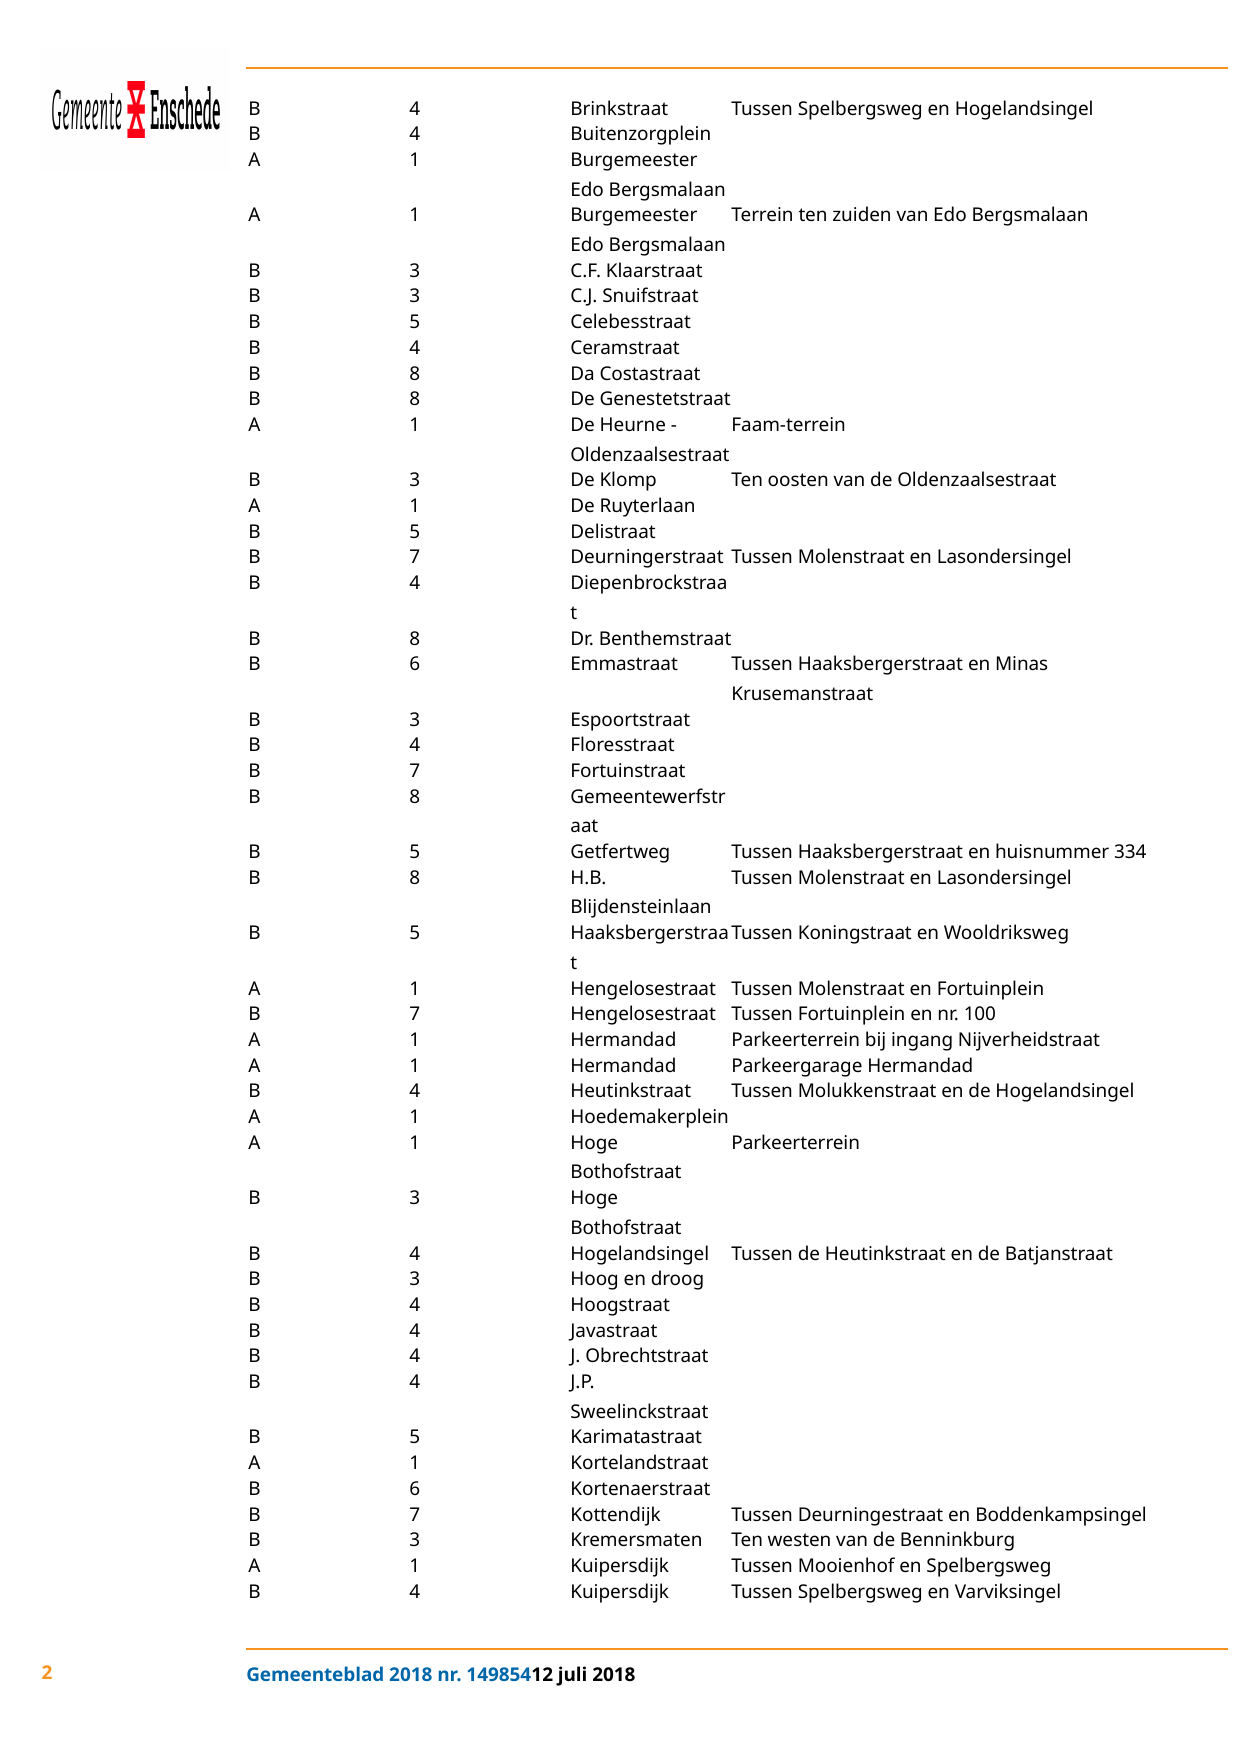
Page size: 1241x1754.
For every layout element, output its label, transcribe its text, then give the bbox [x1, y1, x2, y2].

table_cell Tussen Molukkenstraat en de Hogelandsingel [731, 1078, 1152, 1103]
table_cell Tussen Spelbergsweg en Hogelandsingel [731, 95, 1152, 121]
table_cell Buitenzorgplein [570, 121, 731, 146]
table_cell [731, 732, 1152, 757]
table_cell B [248, 651, 409, 706]
table_cell 4 [409, 121, 570, 146]
table_cell [731, 1265, 1152, 1291]
table_cell [731, 518, 1152, 544]
table_cell Javastraat [570, 1317, 731, 1343]
table_cell A [248, 411, 409, 467]
table_cell Deurningerstraat [570, 544, 731, 569]
table_cell Emmastraat [570, 651, 731, 706]
table_cell B [248, 1424, 409, 1449]
table_cell 3 [409, 1184, 570, 1240]
table_cell B [248, 283, 409, 308]
table_cell Kottendijk [570, 1501, 731, 1527]
table_cell Tussen Koningstraat en Wooldriksweg [731, 919, 1152, 975]
table_cell Tussen Haaksbergerstraat en huisnummer 334 [731, 838, 1152, 864]
table_cell [731, 757, 1152, 783]
table_cell Floresstraat [570, 732, 731, 757]
table_cell 5 [409, 308, 570, 334]
table_cell De Genestetstraat [570, 386, 731, 411]
table_cell Tussen Mooienhof en Spelbergsweg [731, 1552, 1152, 1578]
table_cell 6 [409, 651, 570, 706]
table_cell B [248, 1527, 409, 1552]
table_cell Ten oosten van de Oldenzaalsestraat [731, 467, 1152, 492]
table_cell Hoge Bothofstraat [570, 1184, 731, 1240]
table_cell 1 [409, 1026, 570, 1052]
table_cell Getfertweg [570, 838, 731, 864]
table_cell B [248, 1078, 409, 1103]
table_cell A [248, 146, 409, 202]
table_cell 1 [409, 1129, 570, 1184]
table_cell 5 [409, 838, 570, 864]
table_cell Heutinkstraat [570, 1078, 731, 1103]
table_cell Hermandad [570, 1052, 731, 1078]
table_cell [731, 386, 1152, 411]
table_cell 3 [409, 1265, 570, 1291]
table_cell 4 [409, 95, 570, 121]
table_cell [731, 283, 1152, 308]
table_cell A [248, 1449, 409, 1475]
table_cell Gemeentewerfstraat [570, 783, 731, 838]
table_cell 1 [409, 146, 570, 202]
table_cell Hengelosestraat [570, 975, 731, 1000]
table_cell De Ruyterlaan [570, 492, 731, 518]
table_cell B [248, 386, 409, 411]
table_cell Hoedemakerplein [570, 1103, 731, 1129]
table_cell Parkeerterrein bij ingang Nijverheidstraat [731, 1026, 1152, 1052]
table_cell B [248, 625, 409, 651]
table_cell B [248, 257, 409, 283]
table_cell 3 [409, 706, 570, 732]
table_cell Brinkstraat [570, 95, 731, 121]
table_cell 8 [409, 360, 570, 386]
table_cell B [248, 1578, 409, 1604]
table_cell Tussen Fortuinplein en nr. 100 [731, 1000, 1152, 1026]
table_cell B [248, 1368, 409, 1424]
table_cell Kortenaerstraat [570, 1475, 731, 1501]
table_cell Delistraat [570, 518, 731, 544]
table_cell Hermandad [570, 1026, 731, 1052]
table_cell A [248, 975, 409, 1000]
table_cell [731, 360, 1152, 386]
table_cell [731, 1449, 1152, 1475]
table_cell B [248, 1240, 409, 1265]
table_cell 3 [409, 1527, 570, 1552]
table_cell A [248, 1026, 409, 1052]
table_cell B [248, 334, 409, 360]
table_cell 4 [409, 732, 570, 757]
table_cell 1 [409, 975, 570, 1000]
table_cell De Heurne - Oldenzaalsestraat [570, 411, 731, 467]
table_cell Diepenbrockstraat [570, 570, 731, 625]
table_cell [731, 783, 1152, 838]
table_cell Tussen Molenstraat en Fortuinplein [731, 975, 1152, 1000]
table_cell Ten westen van de Benninkburg [731, 1527, 1152, 1552]
table_cell [731, 570, 1152, 625]
table_cell [731, 1103, 1152, 1129]
table_cell A [248, 1129, 409, 1184]
table_cell B [248, 757, 409, 783]
table_cell A [248, 1552, 409, 1578]
table_cell [731, 1424, 1152, 1449]
table_cell B [248, 1475, 409, 1501]
table_cell 4 [409, 1078, 570, 1103]
table_cell 4 [409, 1291, 570, 1317]
table_cell [731, 146, 1152, 202]
table_cell Kuipersdijk [570, 1578, 731, 1604]
table_cell 8 [409, 386, 570, 411]
table_cell B [248, 864, 409, 919]
table_cell Dr. Benthemstraat [570, 625, 731, 651]
table_cell A [248, 1052, 409, 1078]
table_cell B [248, 919, 409, 975]
table_cell [731, 706, 1152, 732]
table_cell Ceramstraat [570, 334, 731, 360]
table_cell 1 [409, 1052, 570, 1078]
table_cell A [248, 1103, 409, 1129]
table_cell Hoogstraat [570, 1291, 731, 1317]
table_cell 4 [409, 1578, 570, 1604]
table_cell B [248, 95, 409, 121]
table_cell Tussen Haaksbergerstraat en Minas Krusemanstraat [731, 651, 1152, 706]
table_cell 5 [409, 1424, 570, 1449]
table_cell 3 [409, 283, 570, 308]
table_cell 1 [409, 492, 570, 518]
table_cell Espoortstraat [570, 706, 731, 732]
table_cell 4 [409, 1240, 570, 1265]
table_cell [731, 1475, 1152, 1501]
table_cell 7 [409, 1501, 570, 1527]
table_cell J.P. Sweelinckstraat [570, 1368, 731, 1424]
table_cell 4 [409, 1368, 570, 1424]
table_cell J. Obrechtstraat [570, 1343, 731, 1368]
table_cell Haaksbergerstraat [570, 919, 731, 975]
table_cell 7 [409, 757, 570, 783]
table_cell Tussen Molenstraat en Lasondersingel [731, 544, 1152, 569]
table_cell Tussen Spelbergsweg en Varviksingel [731, 1578, 1152, 1604]
table_cell B [248, 544, 409, 569]
table_cell 1 [409, 1552, 570, 1578]
table_cell 1 [409, 1103, 570, 1129]
table_cell Tussen de Heutinkstraat en de Batjanstraat [731, 1240, 1152, 1265]
table_cell B [248, 1000, 409, 1026]
table_cell 7 [409, 1000, 570, 1026]
table_cell 1 [409, 202, 570, 257]
table_cell Burgemeester Edo Bergsmalaan [570, 202, 731, 257]
table_cell B [248, 1184, 409, 1240]
table_cell 6 [409, 1475, 570, 1501]
table_cell H.B. Blijdensteinlaan [570, 864, 731, 919]
table_cell A [248, 492, 409, 518]
table_cell B [248, 467, 409, 492]
table_cell B [248, 121, 409, 146]
table_cell B [248, 1317, 409, 1343]
table_cell 1 [409, 411, 570, 467]
table_cell [731, 1184, 1152, 1240]
table_cell 4 [409, 1343, 570, 1368]
table_cell Faam-terrein [731, 411, 1152, 467]
table_cell C.F. Klaarstraat [570, 257, 731, 283]
table_cell Terrein ten zuiden van Edo Bergsmalaan [731, 202, 1152, 257]
table_cell 1 [409, 1449, 570, 1475]
table_cell A [248, 202, 409, 257]
table_cell [731, 1343, 1152, 1368]
table_cell [731, 334, 1152, 360]
table_cell 7 [409, 544, 570, 569]
table_cell [731, 1291, 1152, 1317]
table_cell B [248, 732, 409, 757]
table_cell Parkeerterrein [731, 1129, 1152, 1184]
table_cell Fortuinstraat [570, 757, 731, 783]
table_cell Kremersmaten [570, 1527, 731, 1552]
table_cell [731, 492, 1152, 518]
table_cell C.J. Snuifstraat [570, 283, 731, 308]
table_cell 4 [409, 1317, 570, 1343]
table_cell Parkeergarage Hermandad [731, 1052, 1152, 1078]
table_cell [731, 308, 1152, 334]
table_cell B [248, 783, 409, 838]
picture [41, 47, 231, 172]
table_cell Hoge Bothofstraat [570, 1129, 731, 1184]
table_cell Tussen Molenstraat en Lasondersingel [731, 864, 1152, 919]
table_cell B [248, 518, 409, 544]
table_cell 8 [409, 864, 570, 919]
table_cell 8 [409, 783, 570, 838]
table_cell De Klomp [570, 467, 731, 492]
table_cell 4 [409, 334, 570, 360]
table_cell 4 [409, 570, 570, 625]
table_cell B [248, 838, 409, 864]
table_cell [731, 257, 1152, 283]
table_cell B [248, 1343, 409, 1368]
table_cell [731, 121, 1152, 146]
table_cell [731, 625, 1152, 651]
table_cell 8 [409, 625, 570, 651]
table_cell Kuipersdijk [570, 1552, 731, 1578]
table_cell 3 [409, 467, 570, 492]
table_cell B [248, 1501, 409, 1527]
table_cell Kortelandstraat [570, 1449, 731, 1475]
table_cell [731, 1317, 1152, 1343]
table_cell B [248, 706, 409, 732]
table_cell B [248, 570, 409, 625]
table_cell 5 [409, 518, 570, 544]
table_cell Celebesstraat [570, 308, 731, 334]
table_cell Hoog en droog [570, 1265, 731, 1291]
table_cell Hengelosestraat [570, 1000, 731, 1026]
table_cell Da Costastraat [570, 360, 731, 386]
table_cell B [248, 360, 409, 386]
table_cell B [248, 1265, 409, 1291]
table_cell 5 [409, 919, 570, 975]
table_cell 3 [409, 257, 570, 283]
table_cell Burgemeester Edo Bergsmalaan [570, 146, 731, 202]
table_cell Karimatastraat [570, 1424, 731, 1449]
table_cell B [248, 308, 409, 334]
table_cell Hogelandsingel [570, 1240, 731, 1265]
table_cell B [248, 1291, 409, 1317]
table_cell Tussen Deurningestraat en Boddenkampsingel [731, 1501, 1152, 1527]
table_cell [731, 1368, 1152, 1424]
